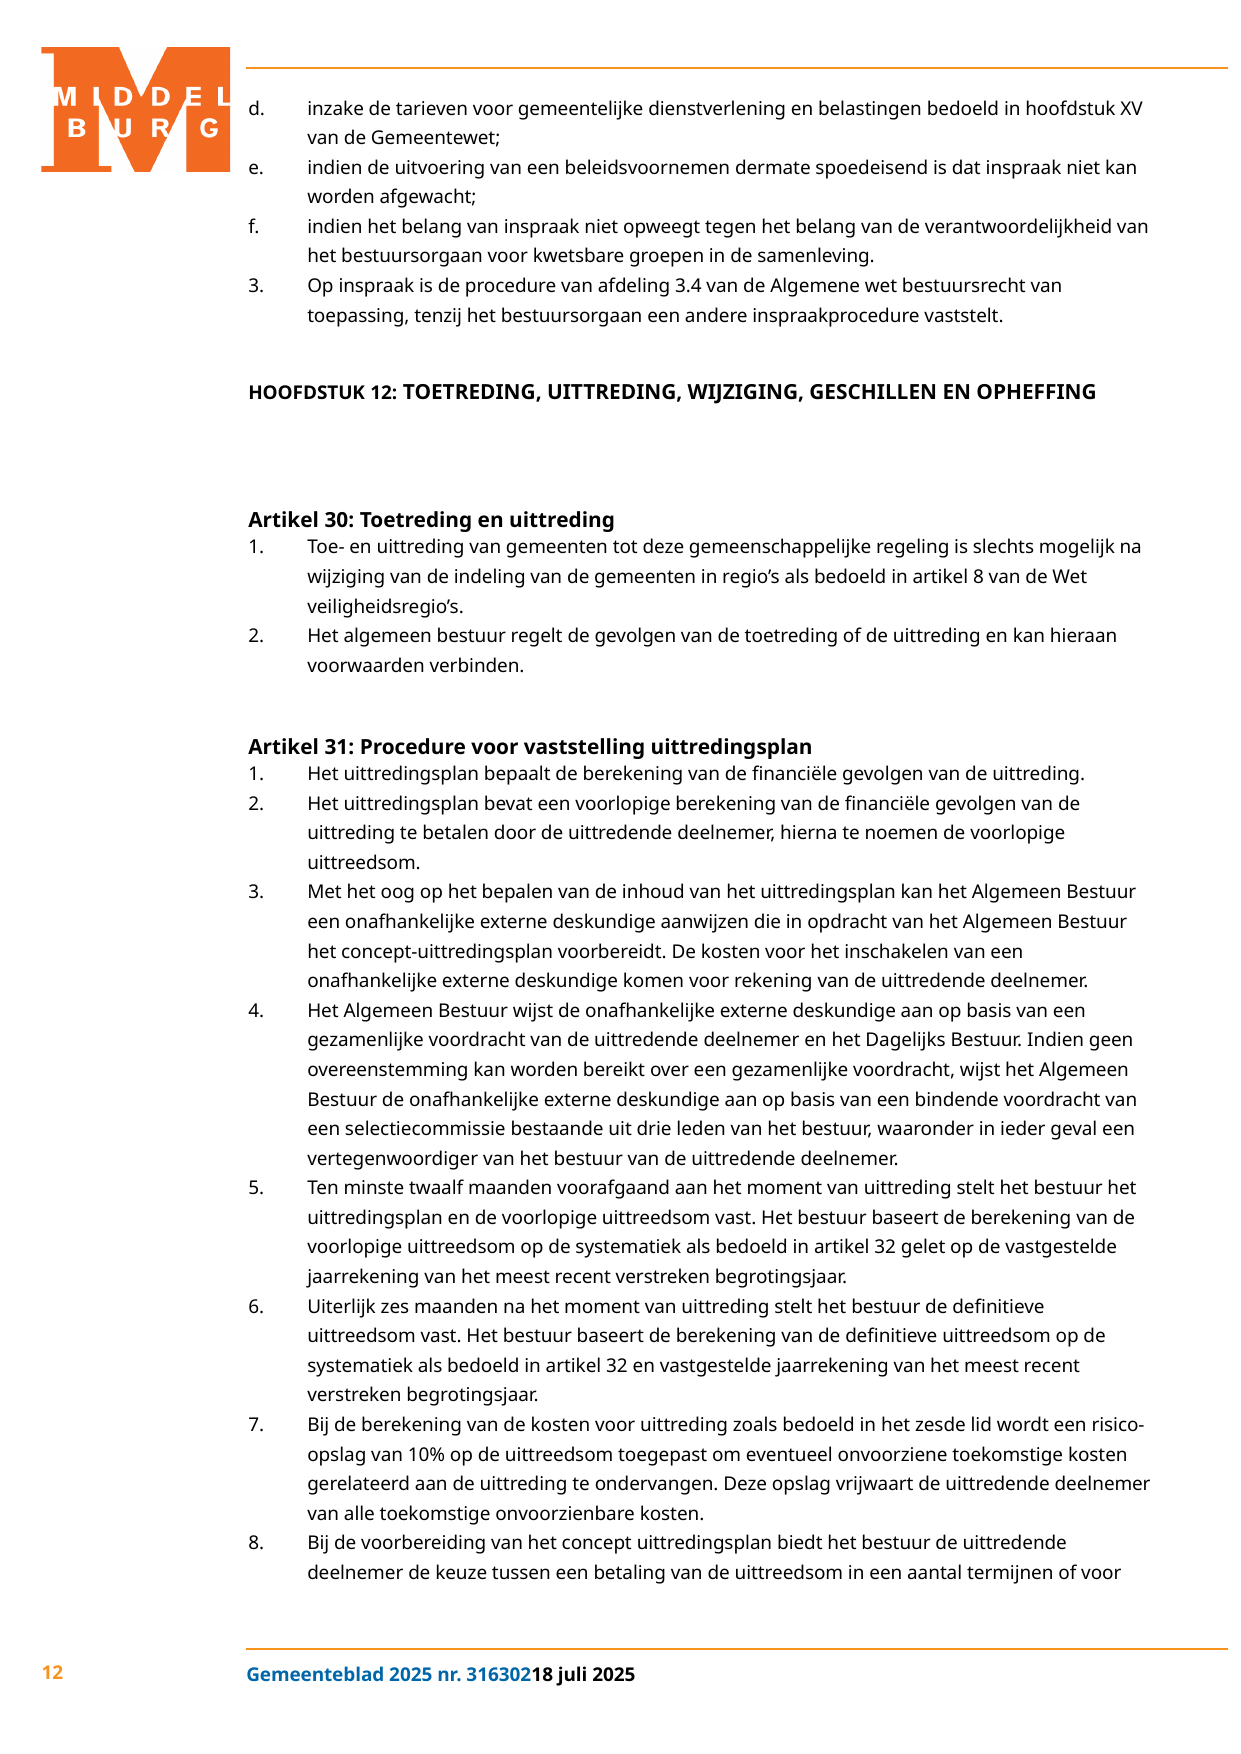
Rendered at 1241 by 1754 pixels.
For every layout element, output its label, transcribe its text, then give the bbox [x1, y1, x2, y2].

list Het uittredingsplan bepaalt de berekening van de financiële gevolgen van de uittreding. [248, 760, 1152, 786]
list Het algemeen bestuur regelt de gevolgen van de toetreding of de uittreding en kan hieraan voorwaarden verbinden. [248, 622, 1152, 678]
list Uiterlijk zes maanden na het moment van uittreding stelt het bestuur de definitieve uittreedsom vast. Het bestuur baseert de berekening van de definitieve uittreedsom op de systematiek als bedoeld in artikel 32 en vastgestelde jaarrekening van het meest recent verstreken begrotingsjaar. [248, 1293, 1152, 1407]
list Toe- en uittreding van gemeenten tot deze gemeenschappelijke regeling is slechts mogelijk na wijziging van de indeling van de gemeenten in regio’s als bedoeld in artikel 8 van de Wet veiligheidsregio’s. [248, 534, 1152, 618]
text Artikel 31: Procedure voor vaststelling uittredingsplan [248, 732, 1152, 760]
list Ten minste twaalf maanden voorafgaand aan het moment van uittreding stelt het bestuur het uittredingsplan en de voorlopige uittreedsom vast. Het bestuur baseert de berekening van de voorlopige uittreedsom op de systematiek als bedoeld in artikel 32 gelet op de vastgestelde jaarrekening van het meest recent verstreken begrotingsjaar. [248, 1174, 1152, 1289]
picture [41, 47, 231, 172]
list Bij de berekening van de kosten voor uittreding zoals bedoeld in het zesde lid wordt een risico-opslag van 10% op de uittreedsom toegepast om eventueel onvoorziene toekomstige kosten gerelateerd aan de uittreding te ondervangen. Deze opslag vrijwaart de uittredende deelnemer van alle toekomstige onvoorzienbare kosten. [248, 1411, 1152, 1526]
list indien de uitvoering van een beleidsvoornemen dermate spoedeisend is dat inspraak niet kan worden afgewacht; [248, 154, 1152, 209]
list Op inspraak is de procedure van afdeling 3.4 van de Algemene wet bestuursrecht van toepassing, tenzij het bestuursorgaan een andere inspraakprocedure vaststelt. [248, 272, 1152, 328]
list indien het belang van inspraak niet opweegt tegen het belang van de verantwoordelijkheid van het bestuursorgaan voor kwetsbare groepen in de samenleving. [248, 213, 1152, 268]
list Het uittredingsplan bevat een voorlopige berekening van de financiële gevolgen van de uittreding te betalen door de uittredende deelnemer, hierna te noemen de voorlopige uittreedsom. [248, 790, 1152, 875]
text Artikel 30: Toetreding en uittreding [248, 505, 1152, 534]
text HOOFDSTUK 12: TOETREDING, UITTREDING, WIJZIGING, GESCHILLEN EN OPHEFFING [248, 377, 1152, 406]
list inzake de tarieven voor gemeentelijke dienstverlening en belastingen bedoeld in hoofdstuk XV van de Gemeentewet; [248, 95, 1152, 150]
list Het Algemeen Bestuur wijst de onafhankelijke externe deskundige aan op basis van een gezamenlijke voordracht van de uittredende deelnemer en het Dagelijks Bestuur. Indien geen overeenstemming kan worden bereikt over een gezamenlijke voordracht, wijst het Algemeen Bestuur de onafhankelijke externe deskundige aan op basis van een bindende voordracht van een selectiecommissie bestaande uit drie leden van het bestuur, waaronder in ieder geval een vertegenwoordiger van het bestuur van de uittredende deelnemer. [248, 997, 1152, 1171]
list Met het oog op het bepalen van de inhoud van het uittredingsplan kan het Algemeen Bestuur een onafhankelijke externe deskundige aanwijzen die in opdracht van het Algemeen Bestuur het concept-uittredingsplan voorbereidt. De kosten voor het inschakelen van een onafhankelijke externe deskundige komen voor rekening van de uittredende deelnemer. [248, 879, 1152, 993]
list Bij de voorbereiding van het concept uittredingsplan biedt het bestuur de uittredende deelnemer de keuze tussen een betaling van de uittreedsom in een aantal termijnen of voor [248, 1529, 1152, 1585]
